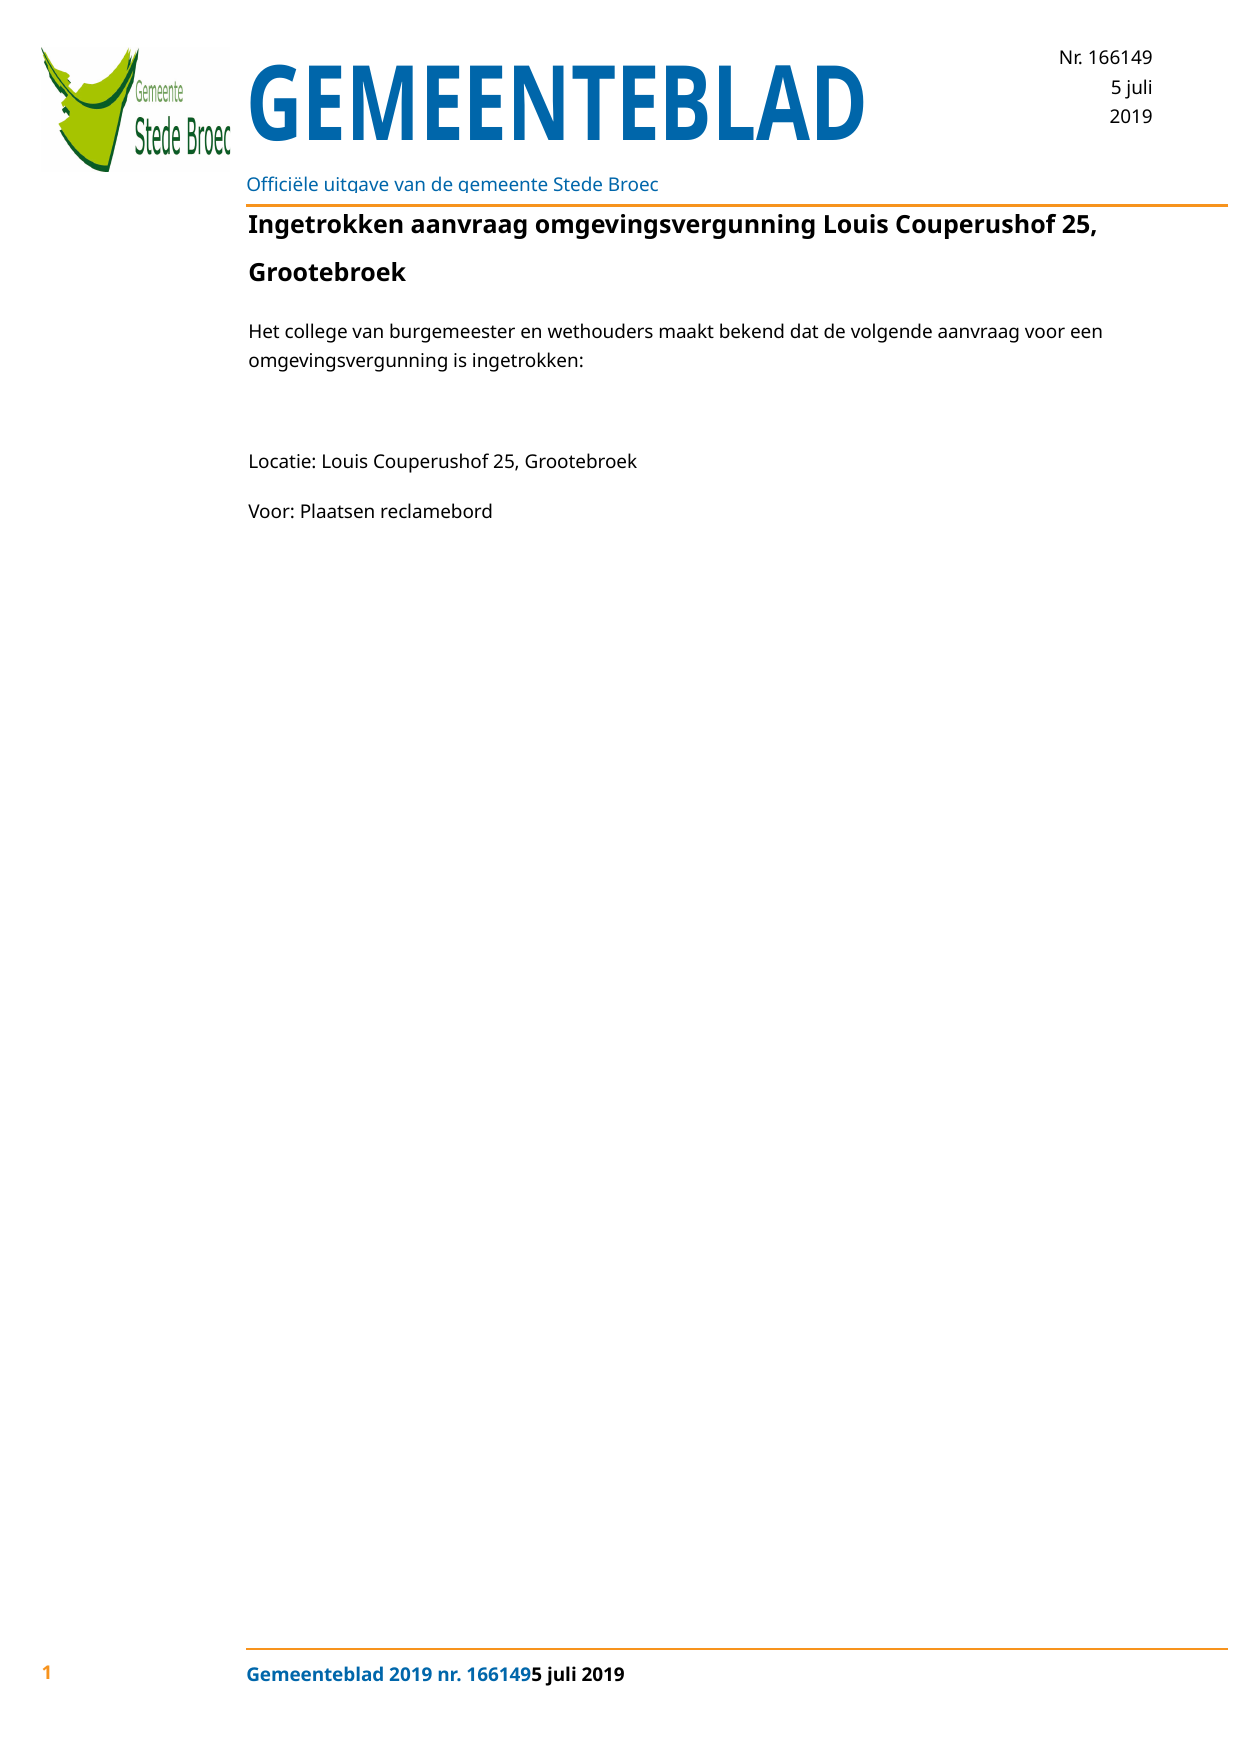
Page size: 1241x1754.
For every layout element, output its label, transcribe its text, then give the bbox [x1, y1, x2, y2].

picture [41, 47, 231, 172]
text Locatie: Louis Couperushof 25, Grootebroek [248, 448, 1152, 474]
text Voor: Plaatsen reclamebord [248, 499, 1152, 524]
text Ingetrokken aanvraag omgevingsvergunning Louis Couperushof 25, Grootebroek [248, 207, 1152, 288]
text Het college van burgemeester en wethouders maakt bekend dat de volgende aanvraag voor een omgevingsvergunning is ingetrokken: [248, 318, 1152, 373]
